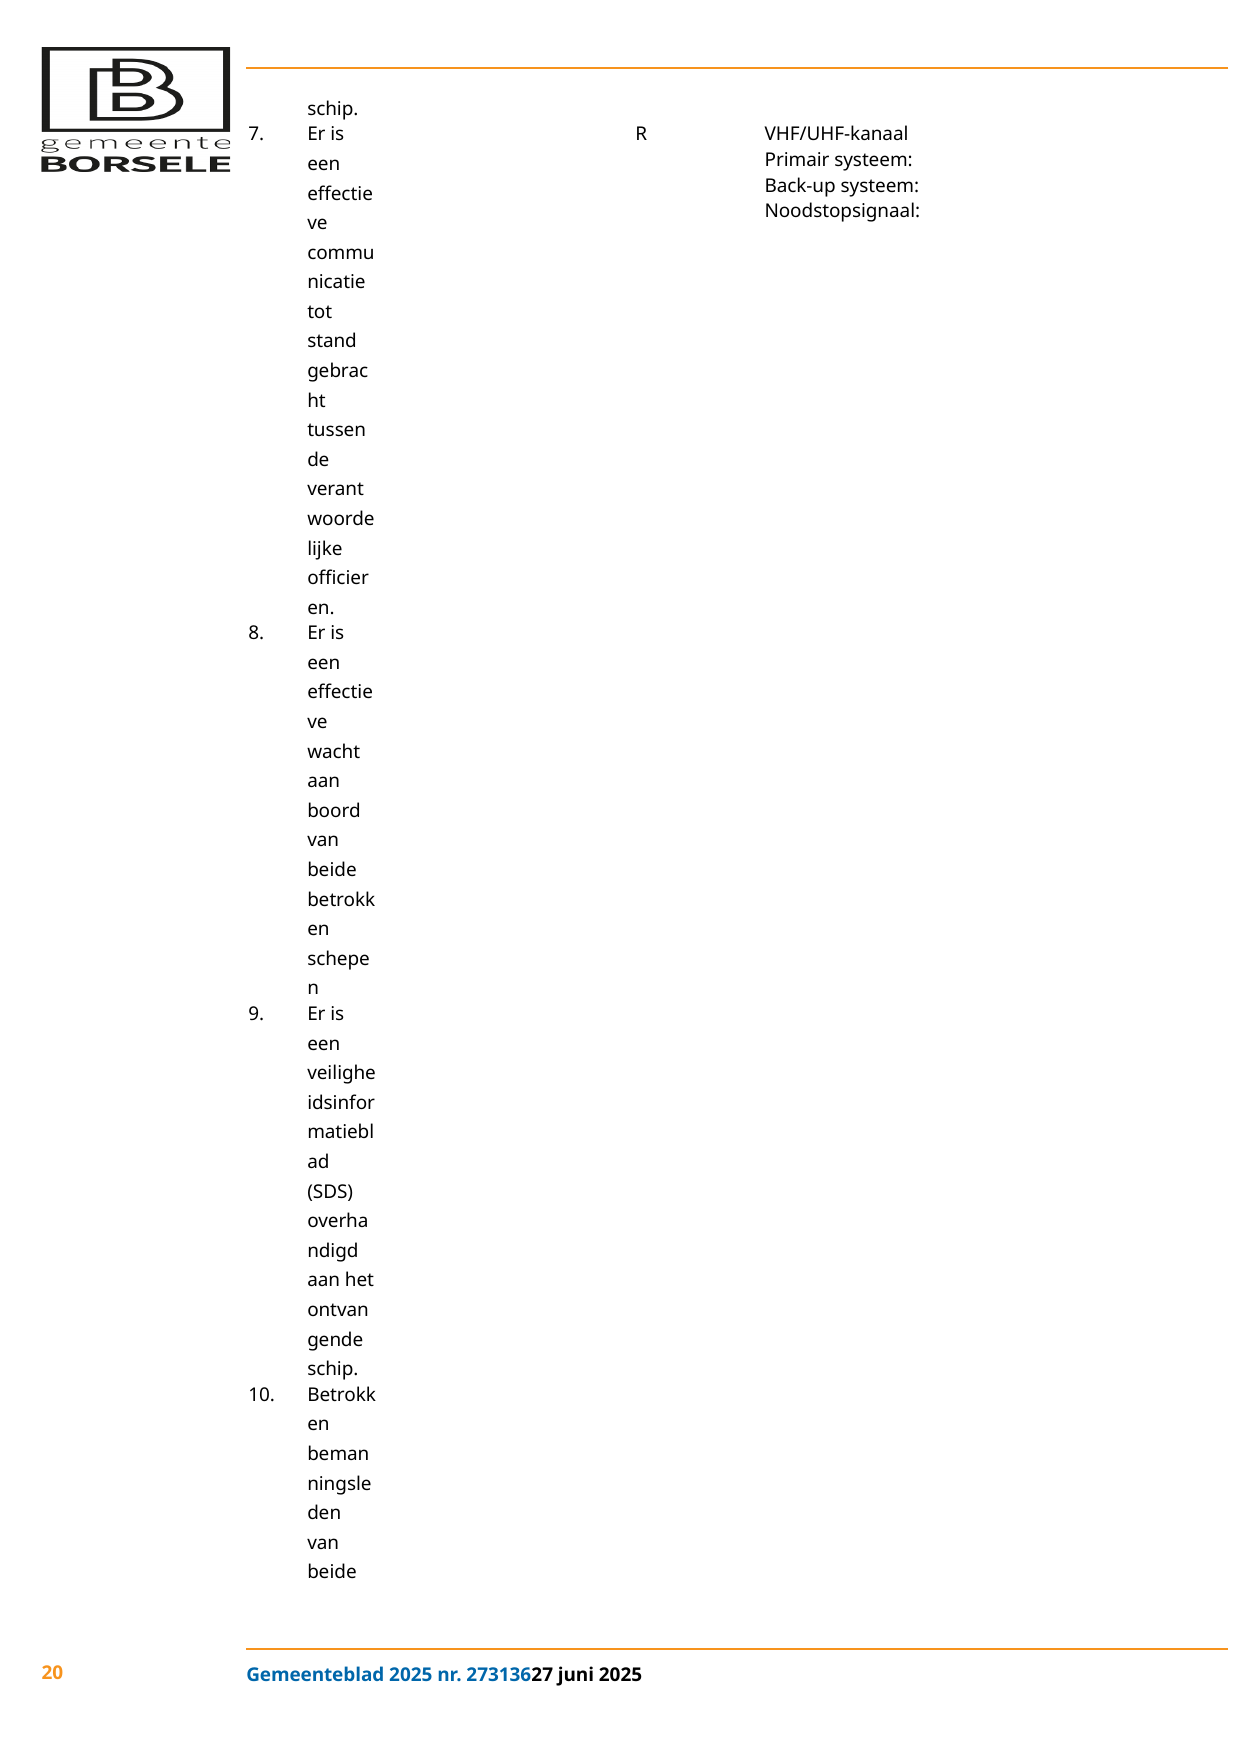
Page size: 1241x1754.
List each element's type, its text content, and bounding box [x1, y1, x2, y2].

table_cell [377, 1381, 506, 1584]
table_cell [377, 95, 506, 121]
table_cell schip. [248, 95, 377, 121]
table_cell [506, 95, 635, 121]
table_cell Primair systeem: [764, 146, 1152, 172]
table_cell [506, 1381, 635, 1584]
table_cell Er is een effectieve wacht aan boord van beide betrokken schepen [248, 620, 377, 1000]
table_cell [377, 620, 506, 1000]
table_cell [506, 1000, 635, 1381]
table_cell [764, 95, 1152, 121]
table_cell Er is een veiligheidsinformatieblad (SDS) overhandigd aan het ontvangende schip. [248, 1000, 377, 1381]
table_cell [764, 1000, 1152, 1381]
table_cell [377, 1000, 506, 1381]
table_cell [764, 1381, 1152, 1584]
table_cell [506, 620, 635, 1000]
table_cell Betrokken bemanningsleden van beide [248, 1381, 377, 1584]
table_cell VHF/UHF-kanaal [764, 121, 1152, 146]
table_cell [635, 1000, 764, 1381]
table_cell [635, 95, 764, 121]
table_cell [764, 620, 1152, 1000]
table_cell Er is een effectieve communicatie tot stand gebracht tussen de verantwoordelijke officieren. [248, 121, 377, 619]
picture [41, 47, 231, 172]
table_cell Back-up systeem: [764, 172, 1152, 198]
table_cell [635, 1381, 764, 1584]
table_cell [506, 121, 635, 619]
table_cell Noodstopsignaal: [764, 198, 1152, 619]
table_cell [635, 620, 764, 1000]
table_cell [377, 121, 506, 619]
table_cell R [635, 121, 764, 619]
